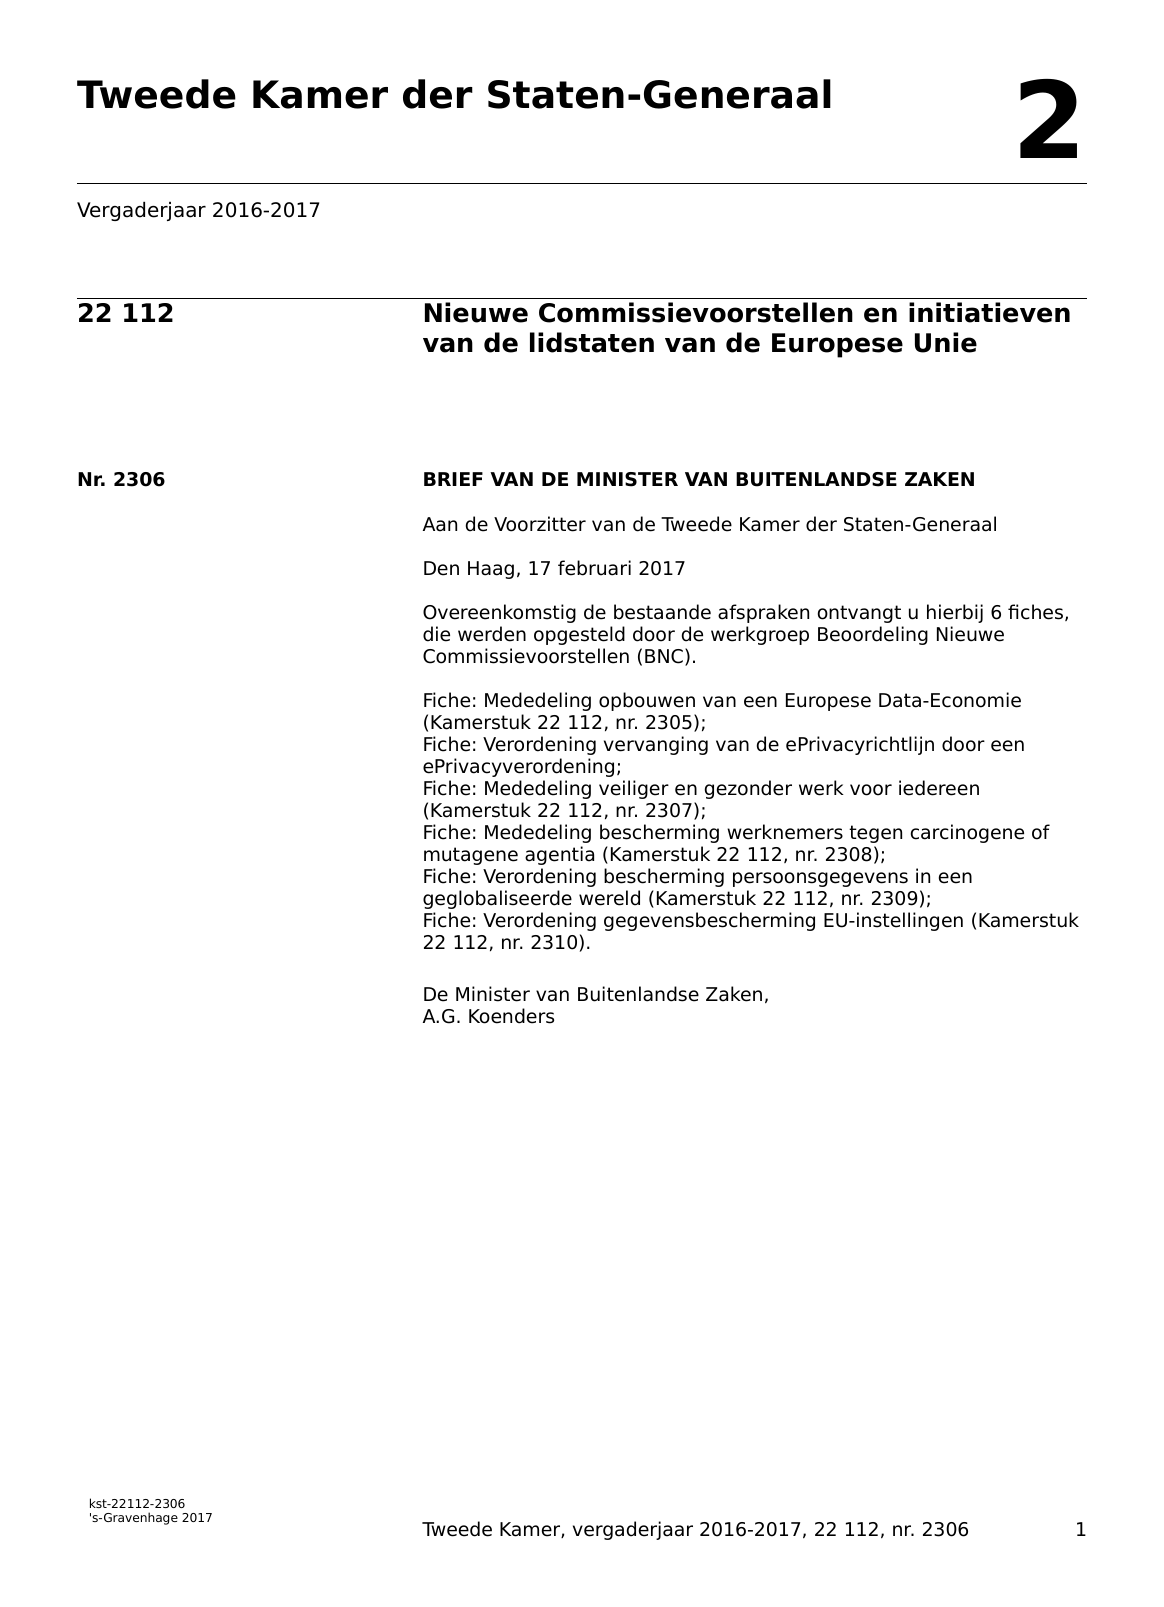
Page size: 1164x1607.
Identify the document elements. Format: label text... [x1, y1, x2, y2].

text Fiche: Mededeling opbouwen van een Europese Data-Economie (Kamerstuk 22 112, nr. 2305); [422, 690, 1087, 734]
text Fiche: Verordening vervanging van de ePrivacyrichtlijn door een ePrivacyverordening; [422, 734, 1087, 778]
text Aan de Voorzitter van de Tweede Kamer der Staten-Generaal [422, 513, 1087, 536]
text Fiche: Mededeling veiliger en gezonder werk voor iedereen (Kamerstuk 22 112, nr. 2307); [422, 778, 1087, 822]
text 's-Gravenhage 2017 [88, 1511, 323, 1525]
text kst-22112-2306 [88, 1497, 323, 1511]
subtitle 22 112 Nieuwe Commissievoorstellen en initiatieven van de lidstaten van de Europese Unie [77, 299, 1087, 358]
text Overeenkomstig de bestaande afspraken ontvangt u hierbij 6 fiches, die werden opgesteld door de werkgroep Beoordeling Nieuwe Commissievoorstellen (BNC). [422, 602, 1087, 668]
table_header 2 [886, 59, 1087, 183]
text De Minister van Buitenlandse Zaken, A.G. Koenders [422, 984, 1087, 1028]
subtitle Nr. 2306 BRIEF VAN DE MINISTER VAN BUITENLANDSE ZAKEN [77, 469, 1087, 491]
text Fiche: Verordening bescherming persoonsgegevens in een geglobaliseerde wereld (Kamerstuk 22 112, nr. 2309); [422, 866, 1087, 910]
table_header Tweede Kamer der Staten-Generaal [77, 59, 886, 183]
text Den Haag, 17 februari 2017 [422, 558, 1087, 580]
text Fiche: Verordening gegevensbescherming EU-instellingen (Kamerstuk 22 112, nr. 2310). [422, 910, 1087, 954]
text Fiche: Mededeling bescherming werknemers tegen carcinogene of mutagene agentia (Kamerstuk 22 112, nr. 2308); [422, 822, 1087, 866]
table_cell Vergaderjaar 2016-2017 [77, 184, 1087, 298]
